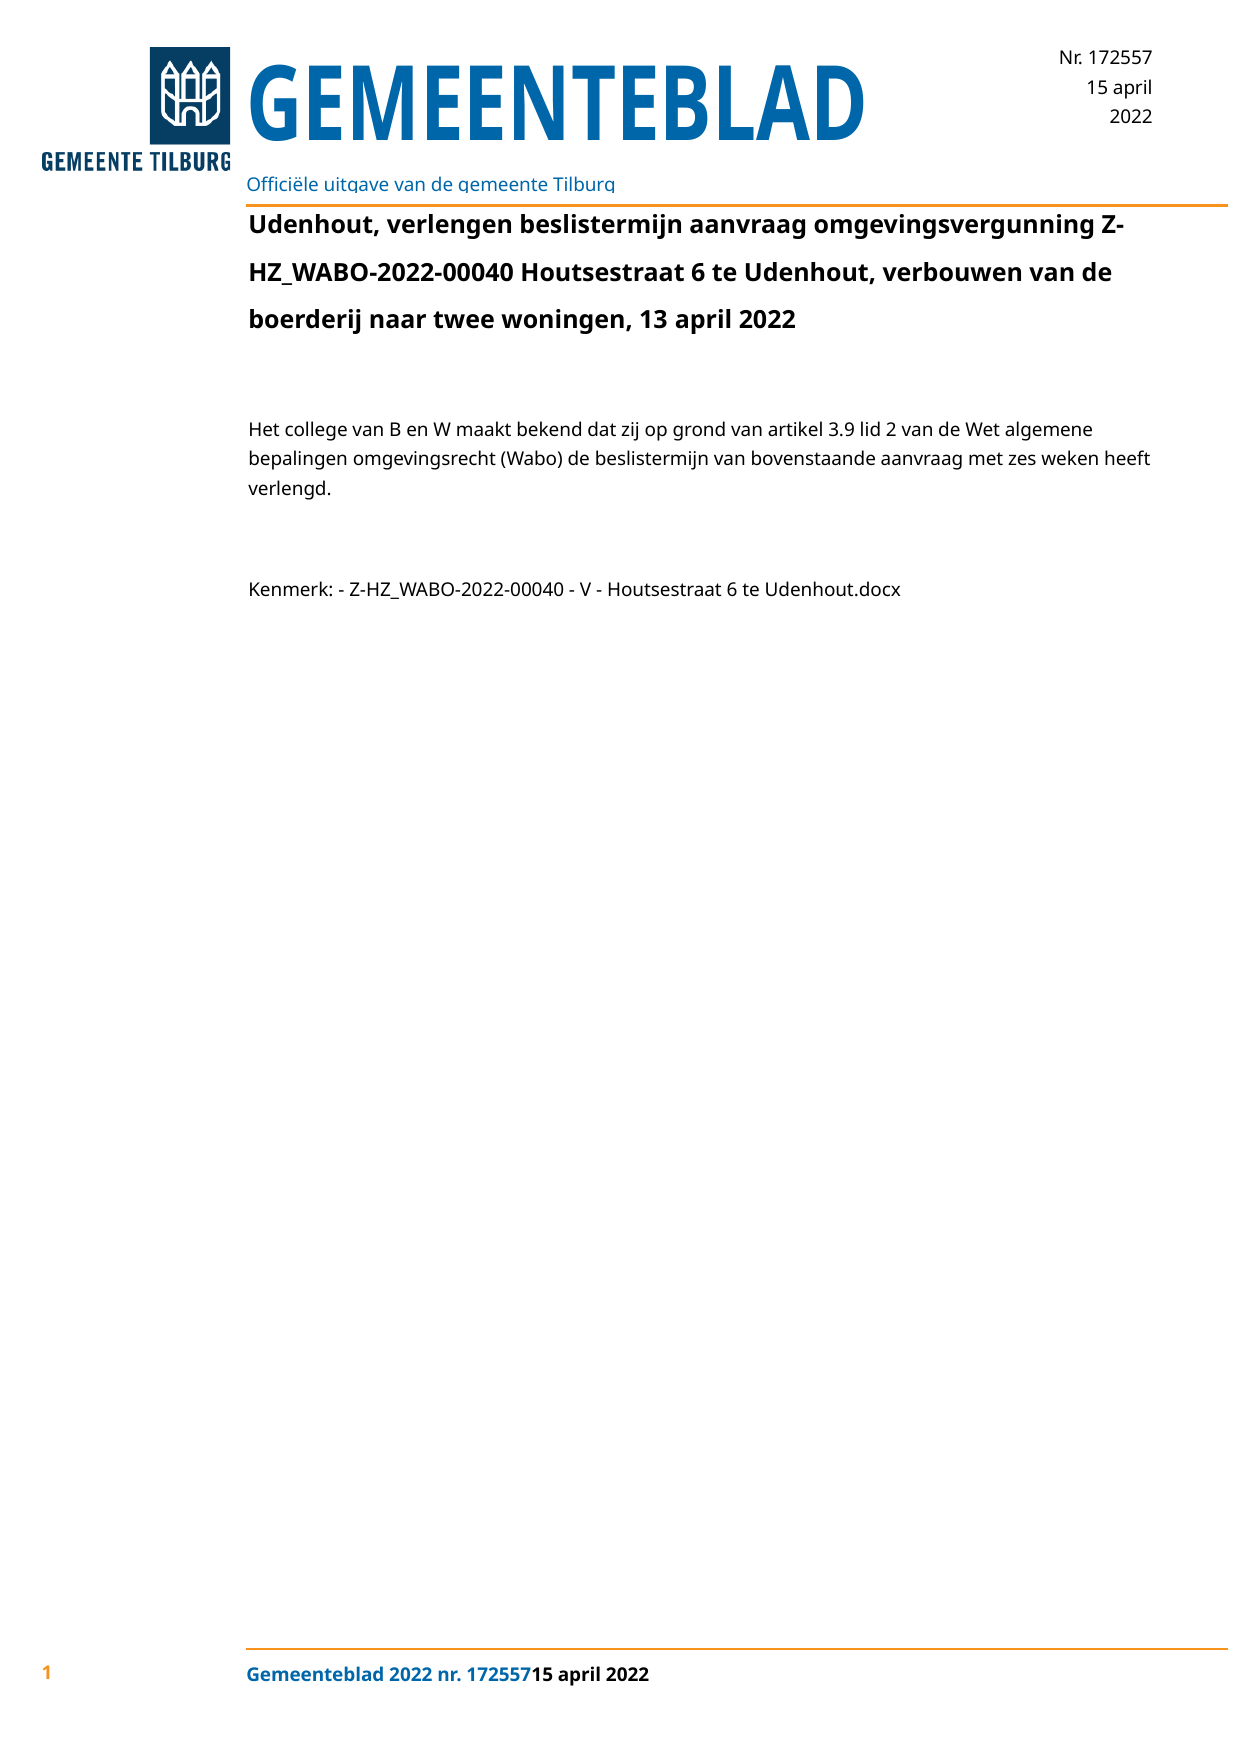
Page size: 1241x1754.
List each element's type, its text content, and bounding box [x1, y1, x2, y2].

text Het college van B en W maakt bekend dat zij op grond van artikel 3.9 lid 2 van de Wet algemene bepalingen omgevingsrecht (Wabo) de beslistermijn van bovenstaande aanvraag met zes weken heeft verlengd. [248, 416, 1152, 501]
text Udenhout, verlengen beslistermijn aanvraag omgevingsvergunning Z-HZ_WABO-2022-00040 Houtsestraat 6 te Udenhout, verbouwen van de boerderij naar twee woningen, 13 april 2022 [248, 207, 1152, 336]
text Kenmerk: - Z-HZ_WABO-2022-00040 - V - Houtsestraat 6 te Udenhout.docx [248, 576, 1152, 602]
picture [41, 47, 231, 172]
